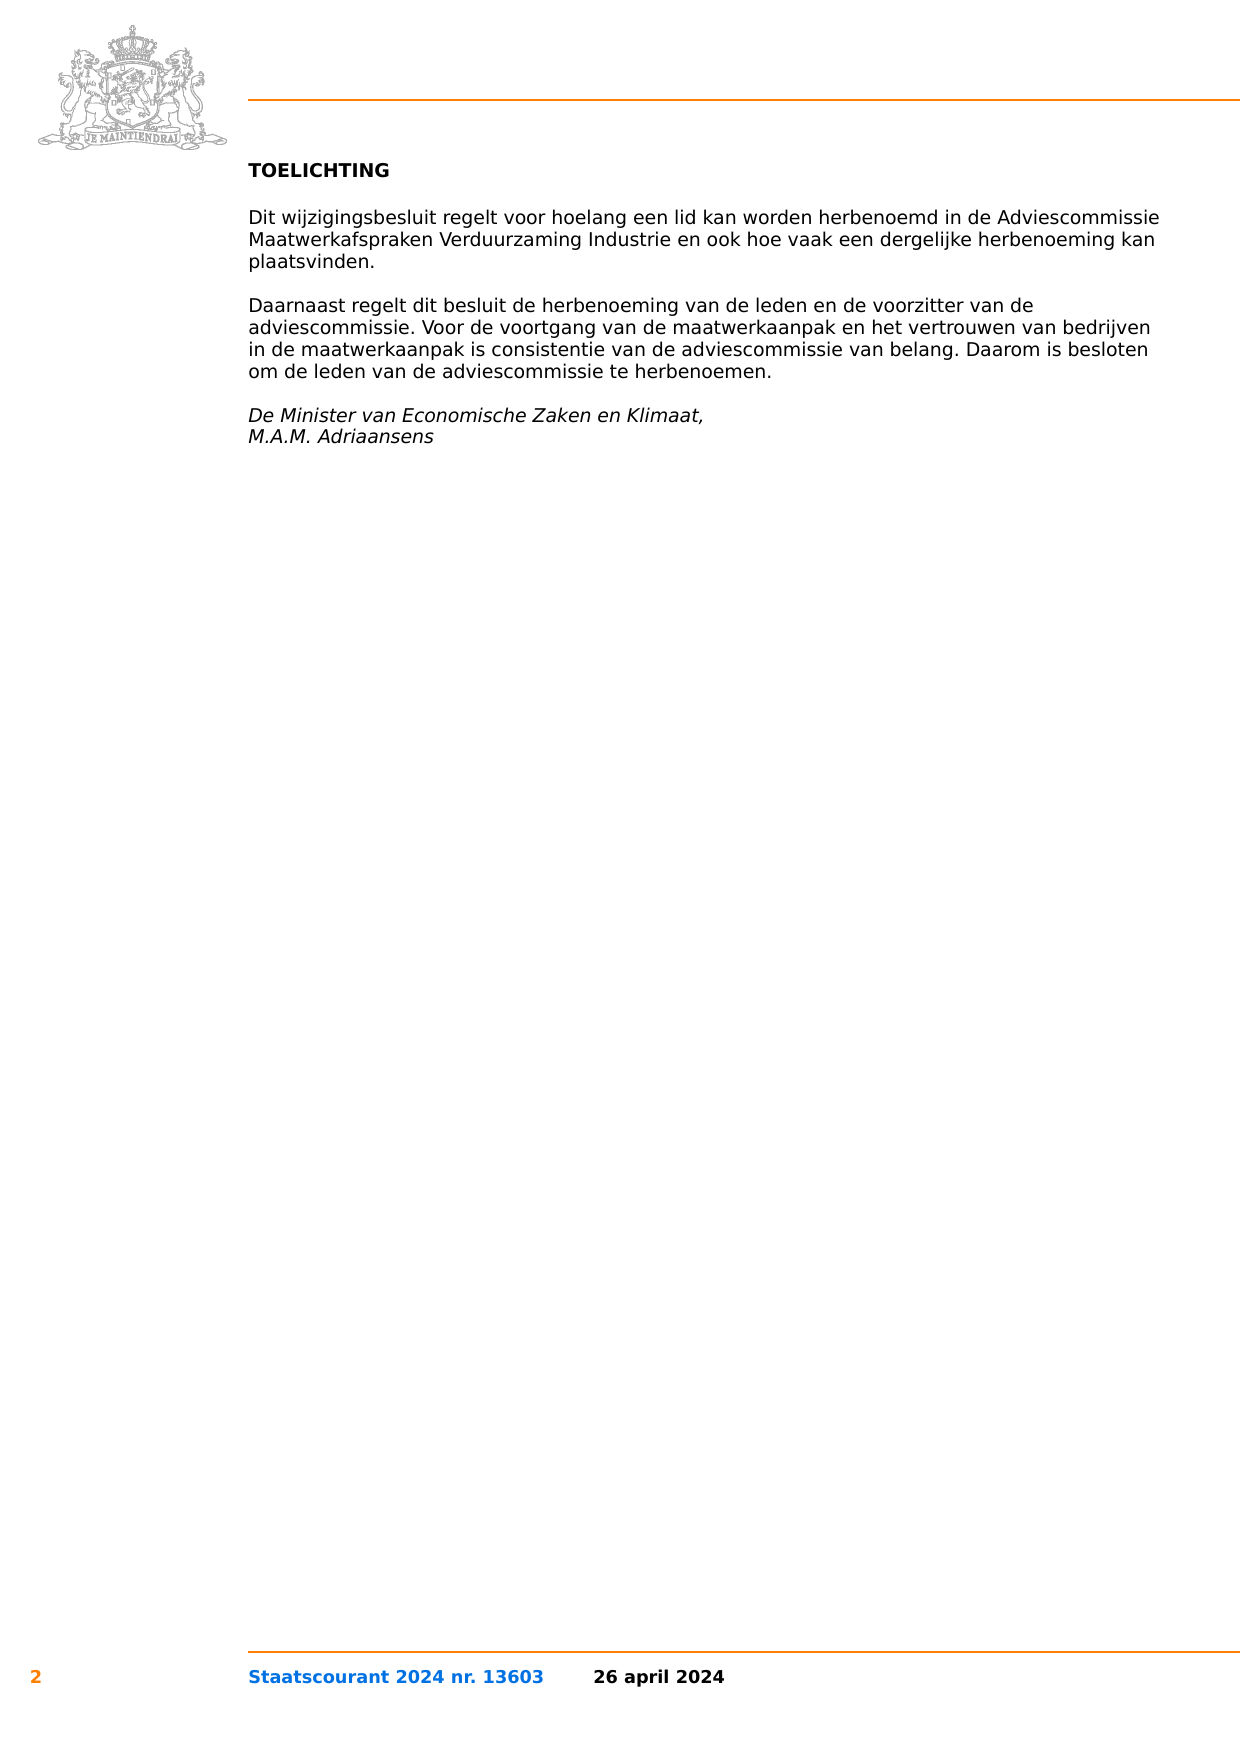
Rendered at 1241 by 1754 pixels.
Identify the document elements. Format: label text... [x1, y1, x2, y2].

subtitle TOELICHTING [248, 160, 1163, 182]
text Dit wijzigingsbesluit regelt voor hoelang een lid kan worden herbenoemd in de Adviescommissie Maatwerkafspraken Verduurzaming Industrie en ook hoe vaak een dergelijke herbenoeming kan plaatsvinden. [248, 207, 1163, 273]
text De Minister van Economische Zaken en Klimaat, M.A.M. Adriaansens [248, 404, 1163, 448]
text Daarnaast regelt dit besluit de herbenoeming van de leden en de voorzitter van de adviescommissie. Voor de voortgang van de maatwerkaanpak en het vertrouwen van bedrijven in de maatwerkaanpak is consistentie van de adviescommissie van belang. Daarom is besloten om de leden van de adviescommissie te herbenoemen. [248, 295, 1163, 383]
picture [38, 25, 227, 150]
